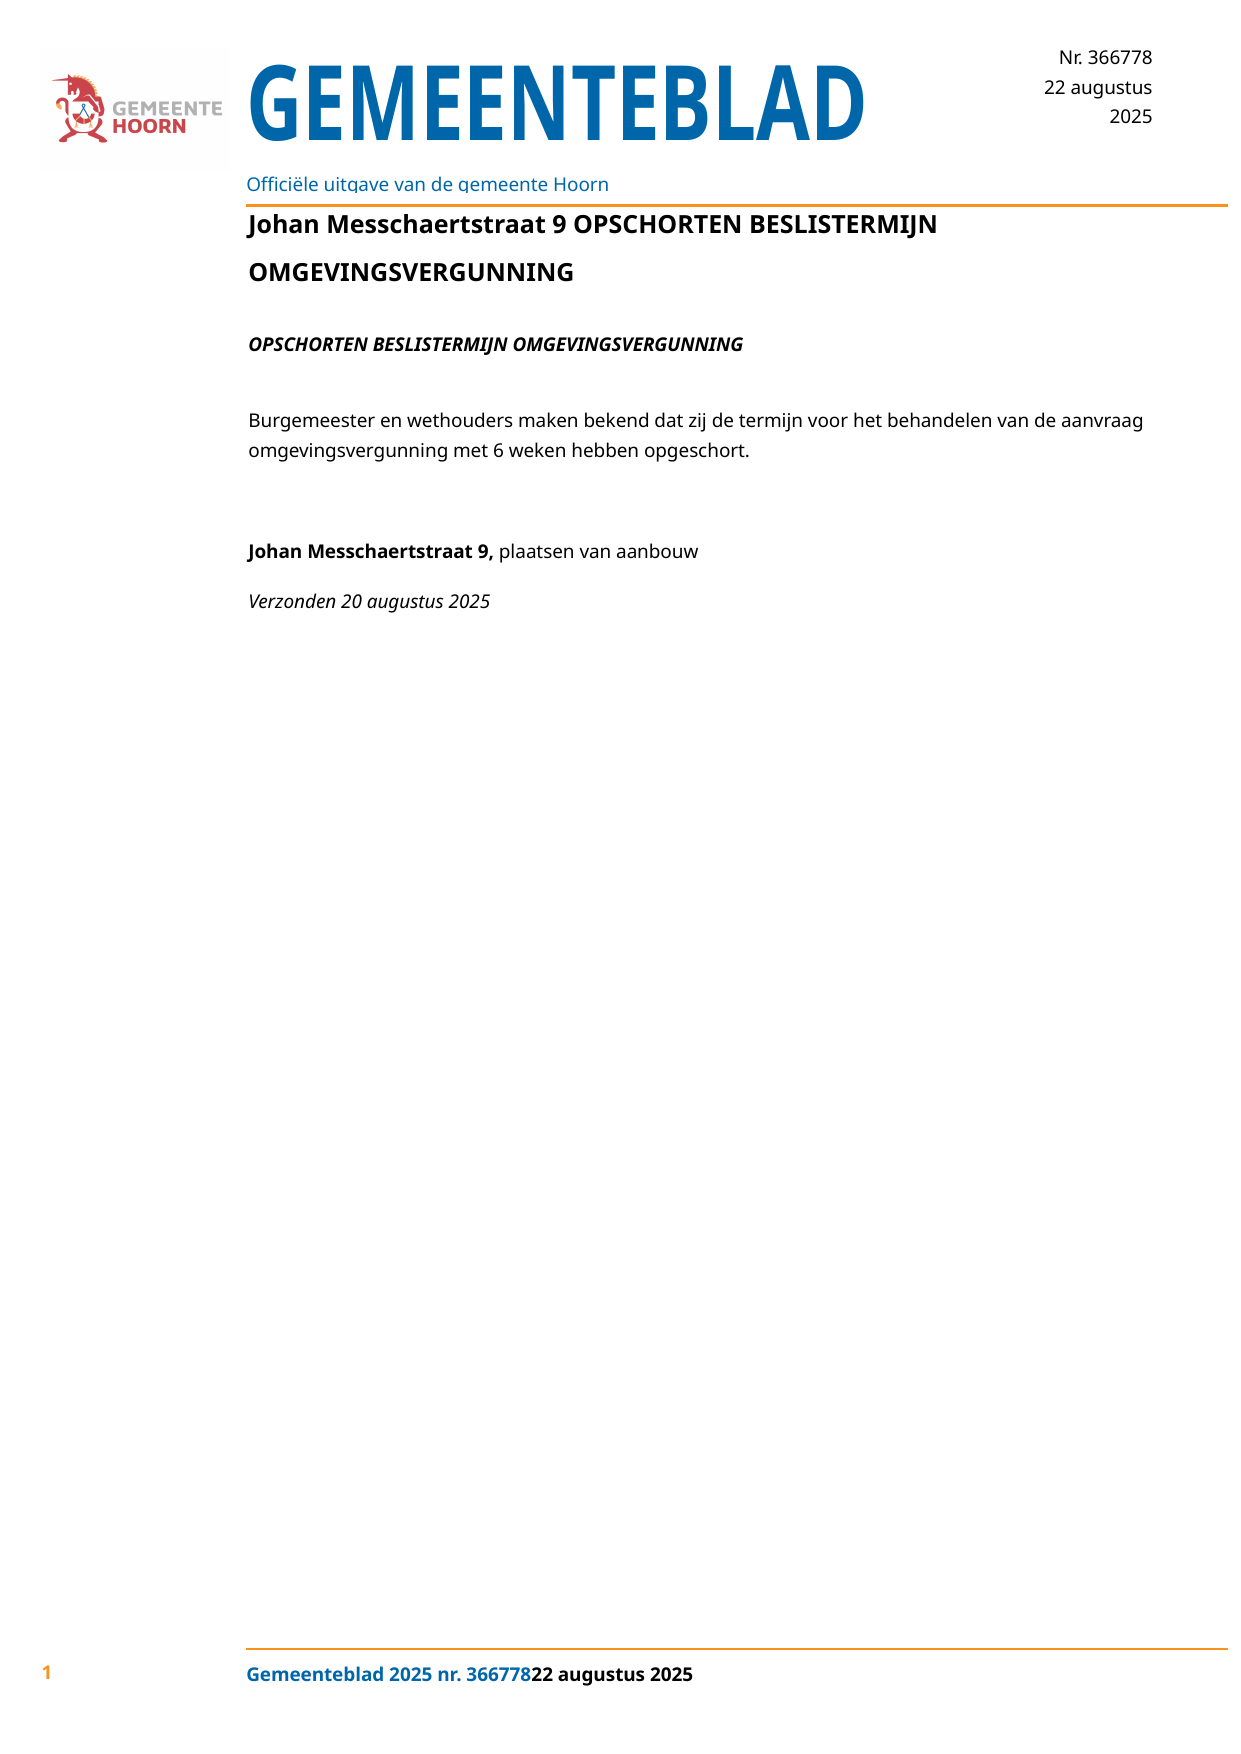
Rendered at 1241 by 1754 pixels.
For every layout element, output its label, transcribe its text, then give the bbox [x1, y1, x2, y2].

text Verzonden 20 augustus 2025 [248, 588, 1152, 614]
text Johan Messchaertstraat 9, plaatsen van aanbouw [248, 538, 1152, 564]
picture [41, 47, 231, 172]
text Johan Messchaertstraat 9 OPSCHORTEN BESLISTERMIJN OMGEVINGSVERGUNNING [248, 207, 1152, 288]
text OPSCHORTEN BESLISTERMIJN OMGEVINGSVERGUNNING [248, 331, 1152, 357]
text Burgemeester en wethouders maken bekend dat zij de termijn voor het behandelen van de aanvraag omgevingsvergunning met 6 weken hebben opgeschort. [248, 408, 1152, 463]
